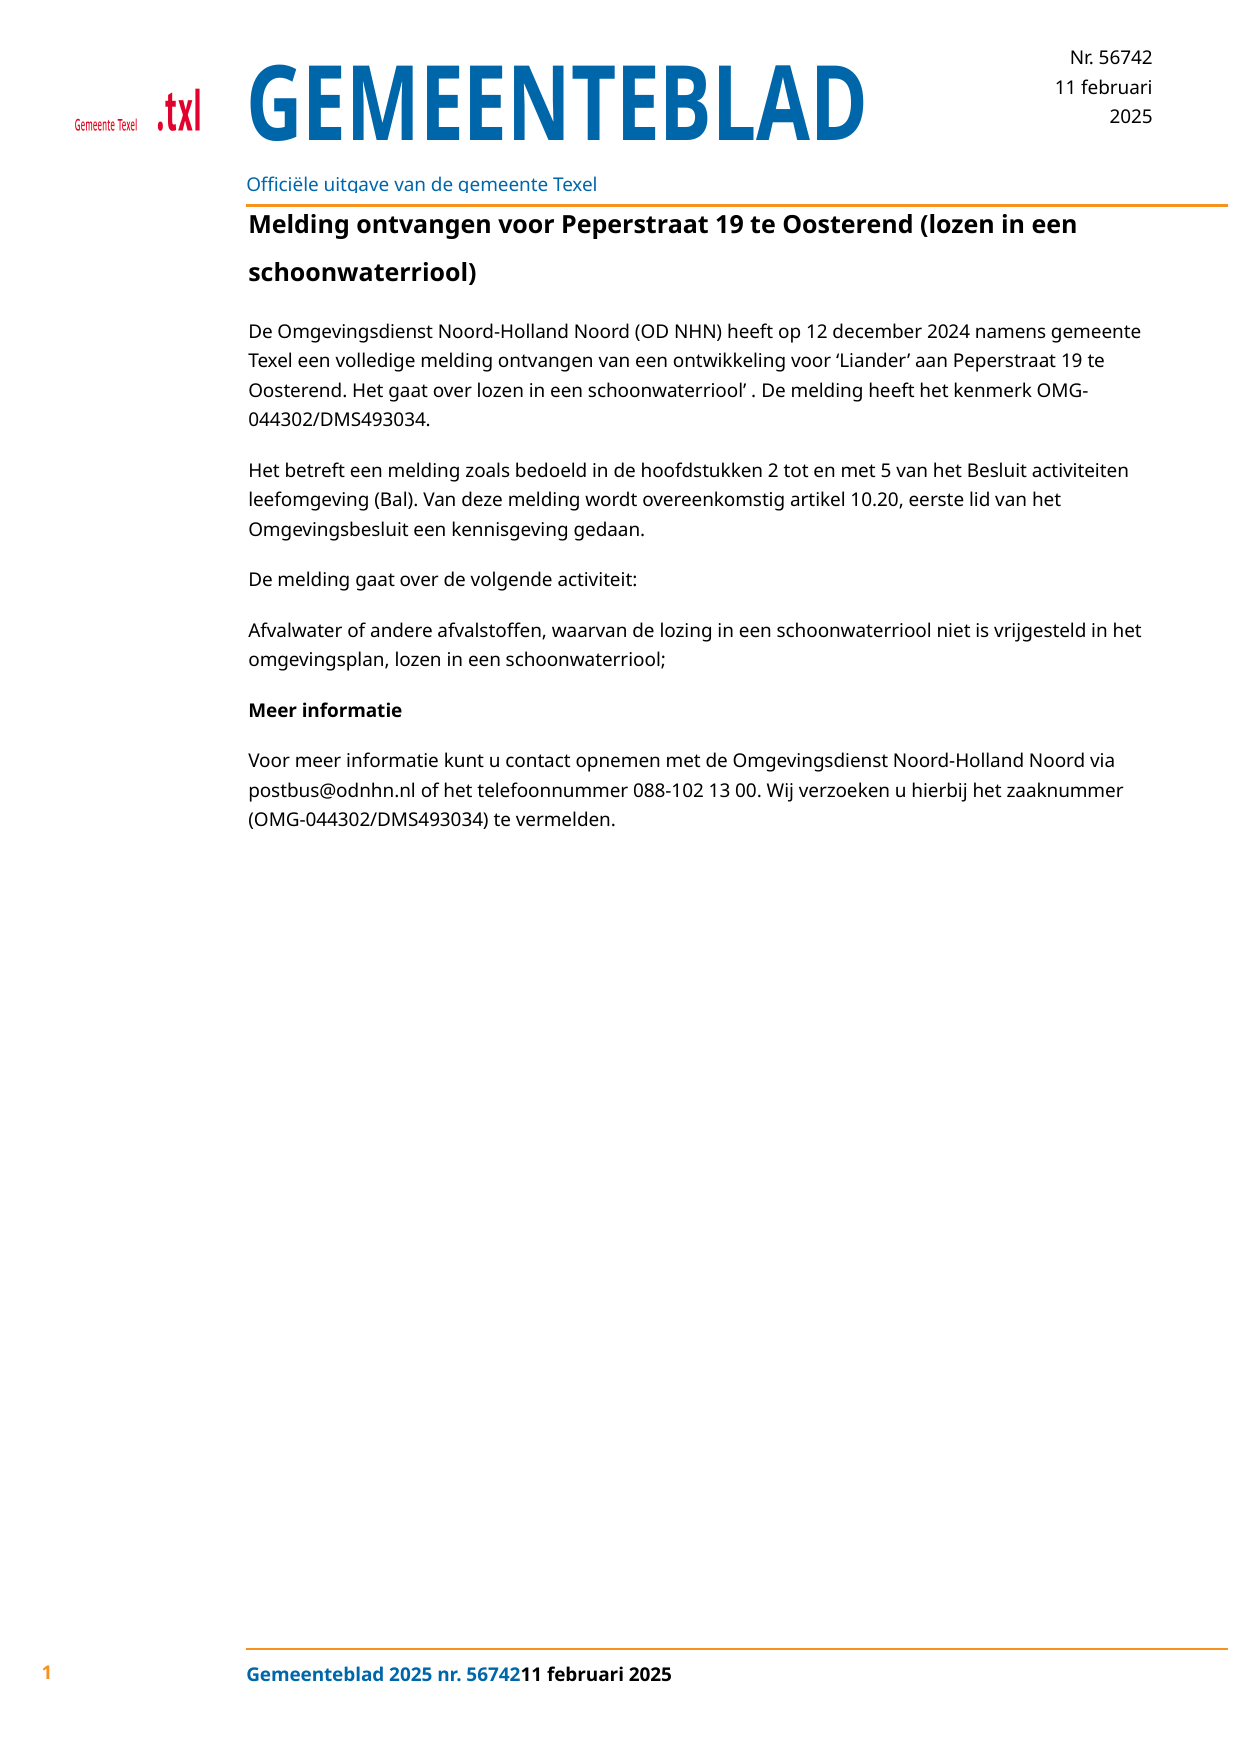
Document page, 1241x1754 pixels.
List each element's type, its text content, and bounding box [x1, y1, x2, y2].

text De melding gaat over de volgende activiteit: [248, 567, 1152, 592]
text De Omgevingsdienst Noord-Holland Noord (OD NHN) heeft op 12 december 2024 namens gemeente Texel een volledige melding ontvangen van een ontwikkeling voor ‘Liander’ aan Peperstraat 19 te Oosterend. Het gaat over lozen in een schoonwaterriool’ . De melding heeft het kenmerk OMG-044302/DMS493034. [248, 318, 1152, 432]
text Het betreft een melding zoals bedoeld in de hoofdstukken 2 tot en met 5 van het Besluit activiteiten leefomgeving (Bal). Van deze melding wordt overeenkomstig artikel 10.20, eerste lid van het Omgevingsbesluit een kennisgeving gedaan. [248, 457, 1152, 542]
text Melding ontvangen voor Peperstraat 19 te Oosterend (lozen in een schoonwaterriool) [248, 207, 1152, 288]
text Meer informatie [248, 697, 1152, 723]
text Afvalwater of andere afvalstoffen, waarvan de lozing in een schoonwaterriool niet is vrijgesteld in het omgevingsplan, lozen in een schoonwaterriool; [248, 617, 1152, 672]
picture [41, 47, 231, 172]
text Voor meer informatie kunt u contact opnemen met de Omgevingsdienst Noord-Holland Noord via postbus@odnhn.nl of het telefoonnummer 088-102 13 00. Wij verzoeken u hierbij het zaaknummer (OMG-044302/DMS493034) te vermelden. [248, 747, 1152, 832]
